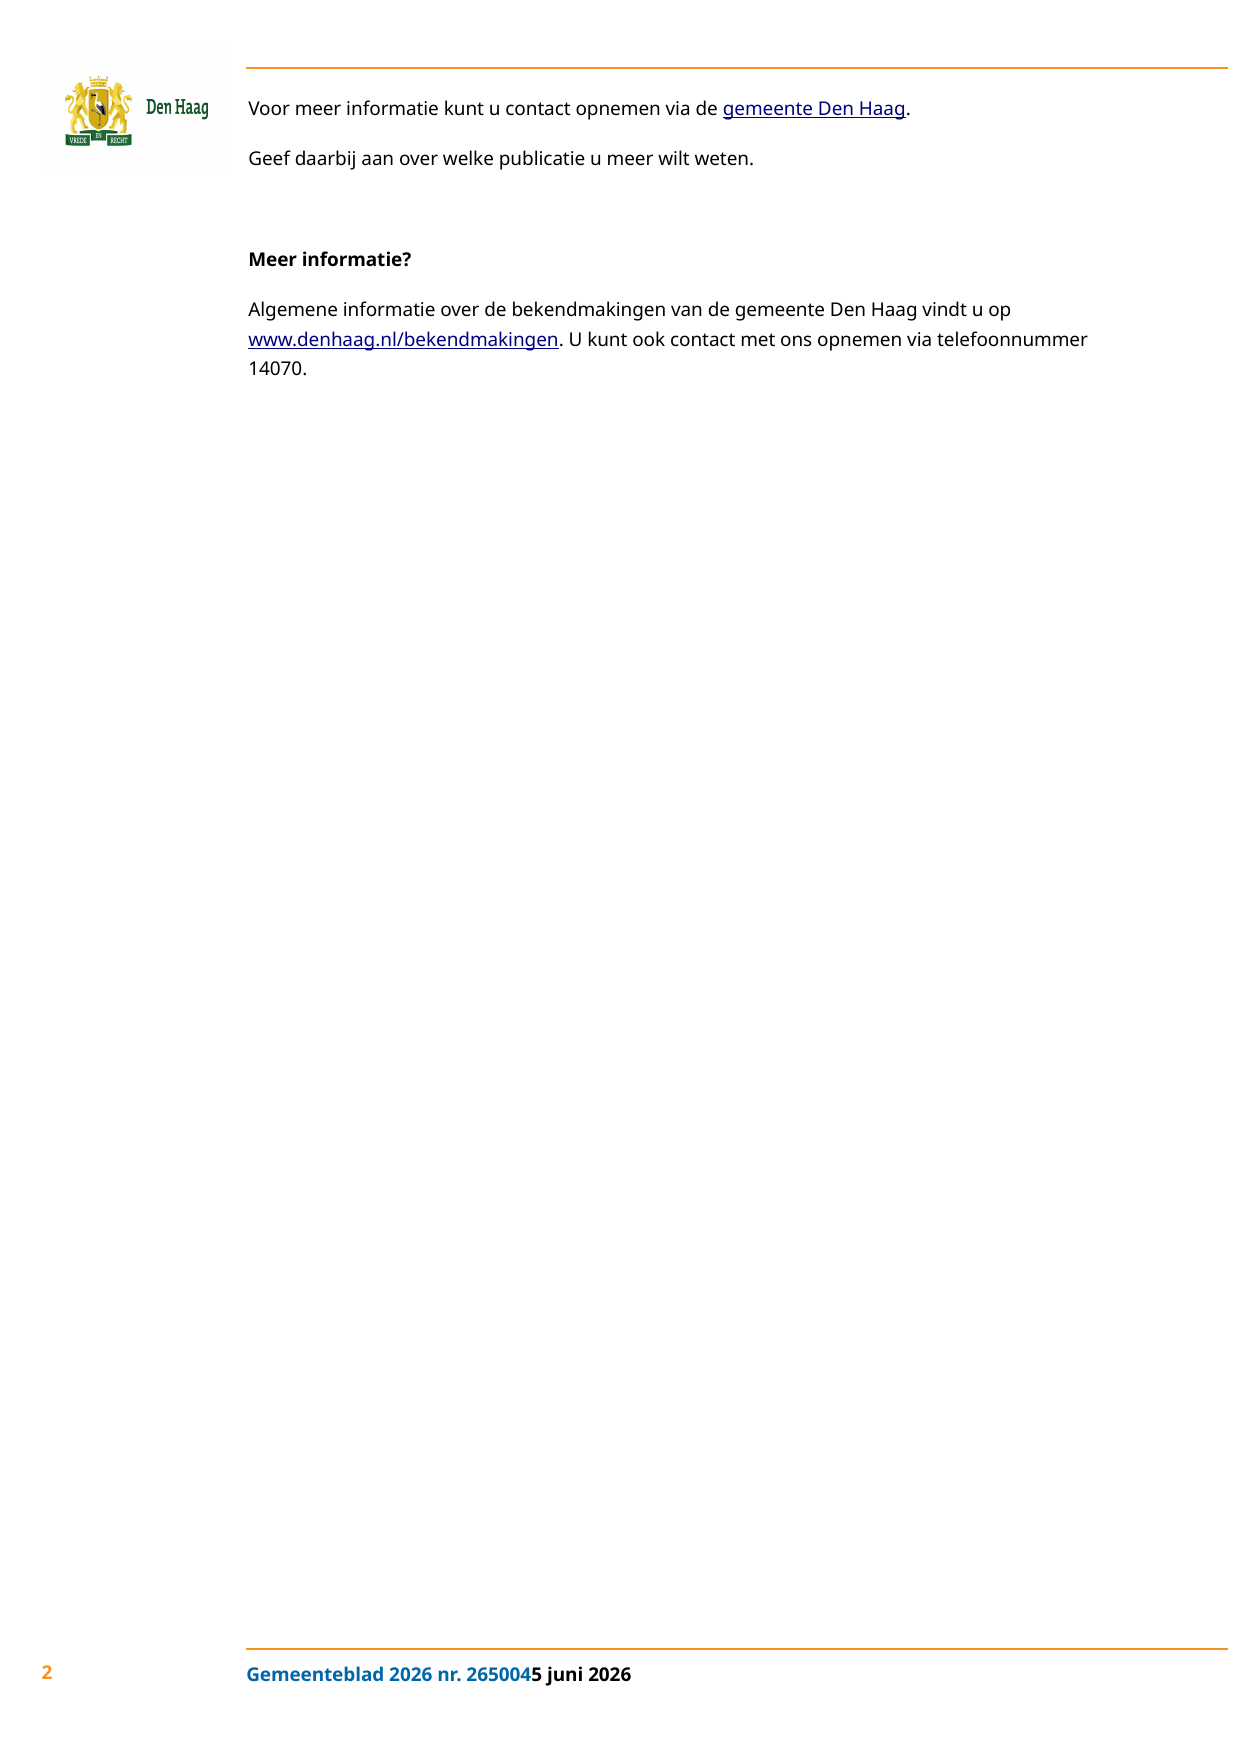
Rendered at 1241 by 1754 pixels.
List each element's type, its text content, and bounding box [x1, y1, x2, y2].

text Voor meer informatie kunt u contact opnemen via de gemeente Den Haag. [248, 95, 1152, 121]
text Meer informatie? [248, 246, 1152, 272]
text Algemene informatie over de bekendmakingen van de gemeente Den Haag vindt u op www.denhaag.nl/bekendmakingen. U kunt ook contact met ons opnemen via telefoonnummer 14070. [248, 296, 1152, 381]
text Geef daarbij aan over welke publicatie u meer wilt weten. [248, 145, 1152, 171]
picture [41, 47, 231, 172]
